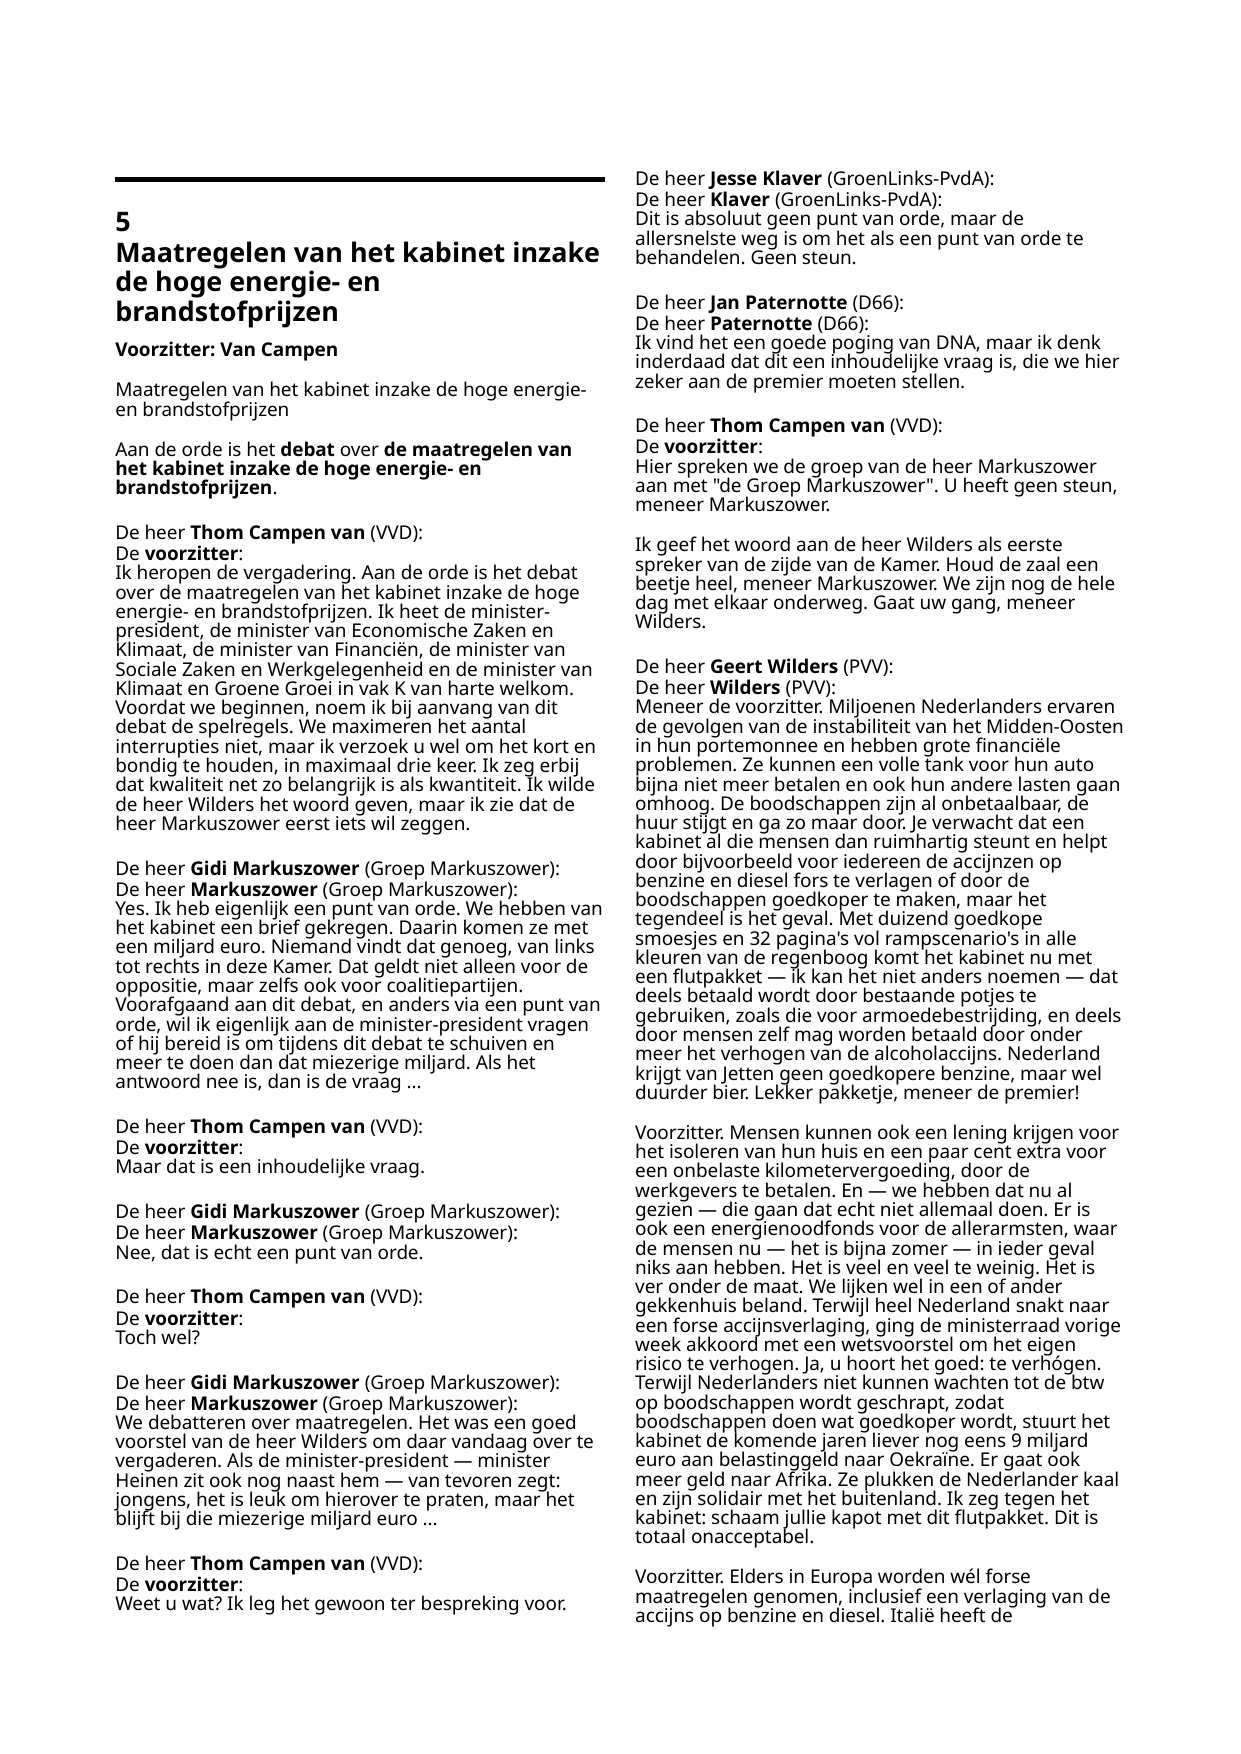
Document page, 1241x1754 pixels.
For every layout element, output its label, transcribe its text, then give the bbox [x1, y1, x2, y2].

text De voorzitter: [115, 545, 605, 564]
text Weet u wat? Ik leg het gewoon ter bespreking voor. [115, 1595, 605, 1614]
text De heer Thom Campen van (VVD): [115, 519, 605, 545]
text We debatteren over maatregelen. Het was een goed voorstel van de heer Wilders om daar vandaag over te vergaderen. Als de minister-president — minister Heinen zit ook nog naast hem — van tevoren zegt: jongens, het is leuk om hierover te praten, maar het blijft bij die miezerige miljard euro … [115, 1414, 605, 1529]
text De heer Gidi Markuszower (Groep Markuszower): [115, 1199, 605, 1224]
text De heer Thom Campen van (VVD): [115, 1550, 605, 1576]
text De heer Jan Paternotte (D66): [635, 289, 1125, 315]
text De heer Markuszower (Groep Markuszower): [115, 881, 605, 900]
text De heer Thom Campen van (VVD): [635, 413, 1125, 438]
text Nee, dat is echt een punt van orde. [115, 1244, 605, 1263]
text De heer Jesse Klaver (GroenLinks-PvdA): [635, 165, 1125, 191]
text Maatregelen van het kabinet inzake de hoge energie- en brandstofprijzen [115, 381, 605, 420]
text De heer Klaver (GroenLinks-PvdA): [635, 191, 1125, 210]
text De heer Markuszower (Groep Markuszower): [115, 1224, 605, 1244]
text Yes. Ik heb eigenlijk een punt van orde. We hebben van het kabinet een brief gekregen. Daarin komen ze met een miljard euro. Niemand vindt dat genoeg, van links tot rechts in deze Kamer. Dat geldt niet alleen voor de oppositie, maar zelfs ook voor coalitiepartijen. Voorafgaand aan dit debat, en anders via een punt van orde, wil ik eigenlijk aan de minister-president vragen of hij bereid is om tijdens dit debat te schuiven en meer te doen dan dat miezerige miljard. Als het antwoord nee is, dan is de vraag … [115, 900, 605, 1093]
text De voorzitter: [635, 438, 1125, 458]
text Meneer de voorzitter. Miljoenen Nederlanders ervaren de gevolgen van de instabiliteit van het Midden-Oosten in hun portemonnee en hebben grote financiële problemen. Ze kunnen een volle tank voor hun auto bijna niet meer betalen en ook hun andere lasten gaan omhoog. De boodschappen zijn al onbetaalbaar, de huur stijgt en ga zo maar door. Je verwacht dat een kabinet al die mensen dan ruimhartig steunt en helpt door bijvoorbeeld voor iedereen de accijnzen op benzine en diesel fors te verlagen of door de boodschappen goedkoper te maken, maar het tegendeel is het geval. Met duizend goedkope smoesjes en 32 pagina's vol rampscenario's in alle kleuren van de regenboog komt het kabinet nu met een flutpakket — ik kan het niet anders noemen — dat deels betaald wordt door bestaande potjes te gebruiken, zoals die voor armoedebestrijding, en deels door mensen zelf mag worden betaald door onder meer het verhogen van de alcoholaccijns. Nederland krijgt van Jetten geen goedkopere benzine, maar wel duurder bier. Lekker pakketje, meneer de premier! [635, 698, 1125, 1103]
text Voorzitter: Van Campen [115, 341, 605, 361]
text Aan de orde is het debat over de maatregelen van het kabinet inzake de hoge energie- en brandstofprijzen. [115, 441, 605, 498]
text De heer Gidi Markuszower (Groep Markuszower): [115, 855, 605, 881]
text De voorzitter: [115, 1309, 605, 1329]
text De heer Geert Wilders (PVV): [635, 653, 1125, 679]
text De heer Gidi Markuszower (Groep Markuszower): [115, 1369, 605, 1394]
text Maatregelen van het kabinet inzake de hoge energie- en brandstofprijzen [115, 239, 605, 341]
text Maar dat is een inhoudelijke vraag. [115, 1158, 605, 1178]
text 5 [115, 203, 605, 239]
text De heer Wilders (PVV): [635, 679, 1125, 698]
text De heer Thom Campen van (VVD): [115, 1113, 605, 1139]
text Voorzitter. Mensen kunnen ook een lening krijgen voor het isoleren van hun huis en een paar cent extra voor een onbelaste kilometervergoeding, door de werkgevers te betalen. En — we hebben dat nu al gezien — die gaan dat echt niet allemaal doen. Er is ook een energienoodfonds voor de allerarmsten, waar de mensen nu — het is bijna zomer — in ieder geval niks aan hebben. Het is veel en veel te weinig. Het is ver onder de maat. We lijken wel in een of ander gekkenhuis beland. Terwijl heel Nederland snakt naar een forse accijnsverlaging, ging de ministerraad vorige week akkoord met een wetsvoorstel om het eigen risico te verhogen. Ja, u hoort het goed: te verhógen. Terwijl Nederlanders niet kunnen wachten tot de btw op boodschappen wordt geschrapt, zodat boodschappen doen wat goedkoper wordt, stuurt het kabinet de komende jaren liever nog eens 9 miljard euro aan belastinggeld naar Oekraïne. Er gaat ook meer geld naar Afrika. Ze plukken de Nederlander kaal en zijn solidair met het buitenland. Ik zeg tegen het kabinet: schaam jullie kapot met dit flutpakket. Dit is totaal onacceptabel. [635, 1124, 1125, 1548]
text Voorzitter. Elders in Europa worden wél forse maatregelen genomen, inclusief een verlaging van de accijns op benzine en diesel. Italië heeft de [635, 1568, 1125, 1626]
text Toch wel? [115, 1329, 605, 1348]
text De heer Thom Campen van (VVD): [115, 1284, 605, 1309]
text Ik heropen de vergadering. Aan de orde is het debat over de maatregelen van het kabinet inzake de hoge energie- en brandstofprijzen. Ik heet de minister-president, de minister van Economische Zaken en Klimaat, de minister van Financiën, de minister van Sociale Zaken en Werkgelegenheid en de minister van Klimaat en Groene Groei in vak K van harte welkom. Voordat we beginnen, noem ik bij aanvang van dit debat de spelregels. We maximeren het aantal interrupties niet, maar ik verzoek u wel om het kort en bondig te houden, in maximaal drie keer. Ik zeg erbij dat kwaliteit net zo belangrijk is als kwantiteit. Ik wilde de heer Wilders het woord geven, maar ik zie dat de heer Markuszower eerst iets wil zeggen. [115, 564, 605, 834]
text De voorzitter: [115, 1576, 605, 1595]
text De heer Paternotte (D66): [635, 315, 1125, 334]
text Dit is absoluut geen punt van orde, maar de allersnelste weg is om het als een punt van orde te behandelen. Geen steun. [635, 210, 1125, 268]
text Ik geef het woord aan de heer Wilders als eerste spreker van de zijde van de Kamer. Houd de zaal een beetje heel, meneer Markuszower. We zijn nog de hele dag met elkaar onderweg. Gaat uw gang, meneer Wilders. [635, 536, 1125, 633]
text De voorzitter: [115, 1139, 605, 1158]
text Ik vind het een goede poging van DNA, maar ik denk inderdaad dat dit een inhoudelijke vraag is, die we hier zeker aan de premier moeten stellen. [635, 334, 1125, 392]
text Hier spreken we de groep van de heer Markuszower aan met "de Groep Markuszower". U heeft geen steun, meneer Markuszower. [635, 458, 1125, 516]
text De heer Markuszower (Groep Markuszower): [115, 1394, 605, 1414]
